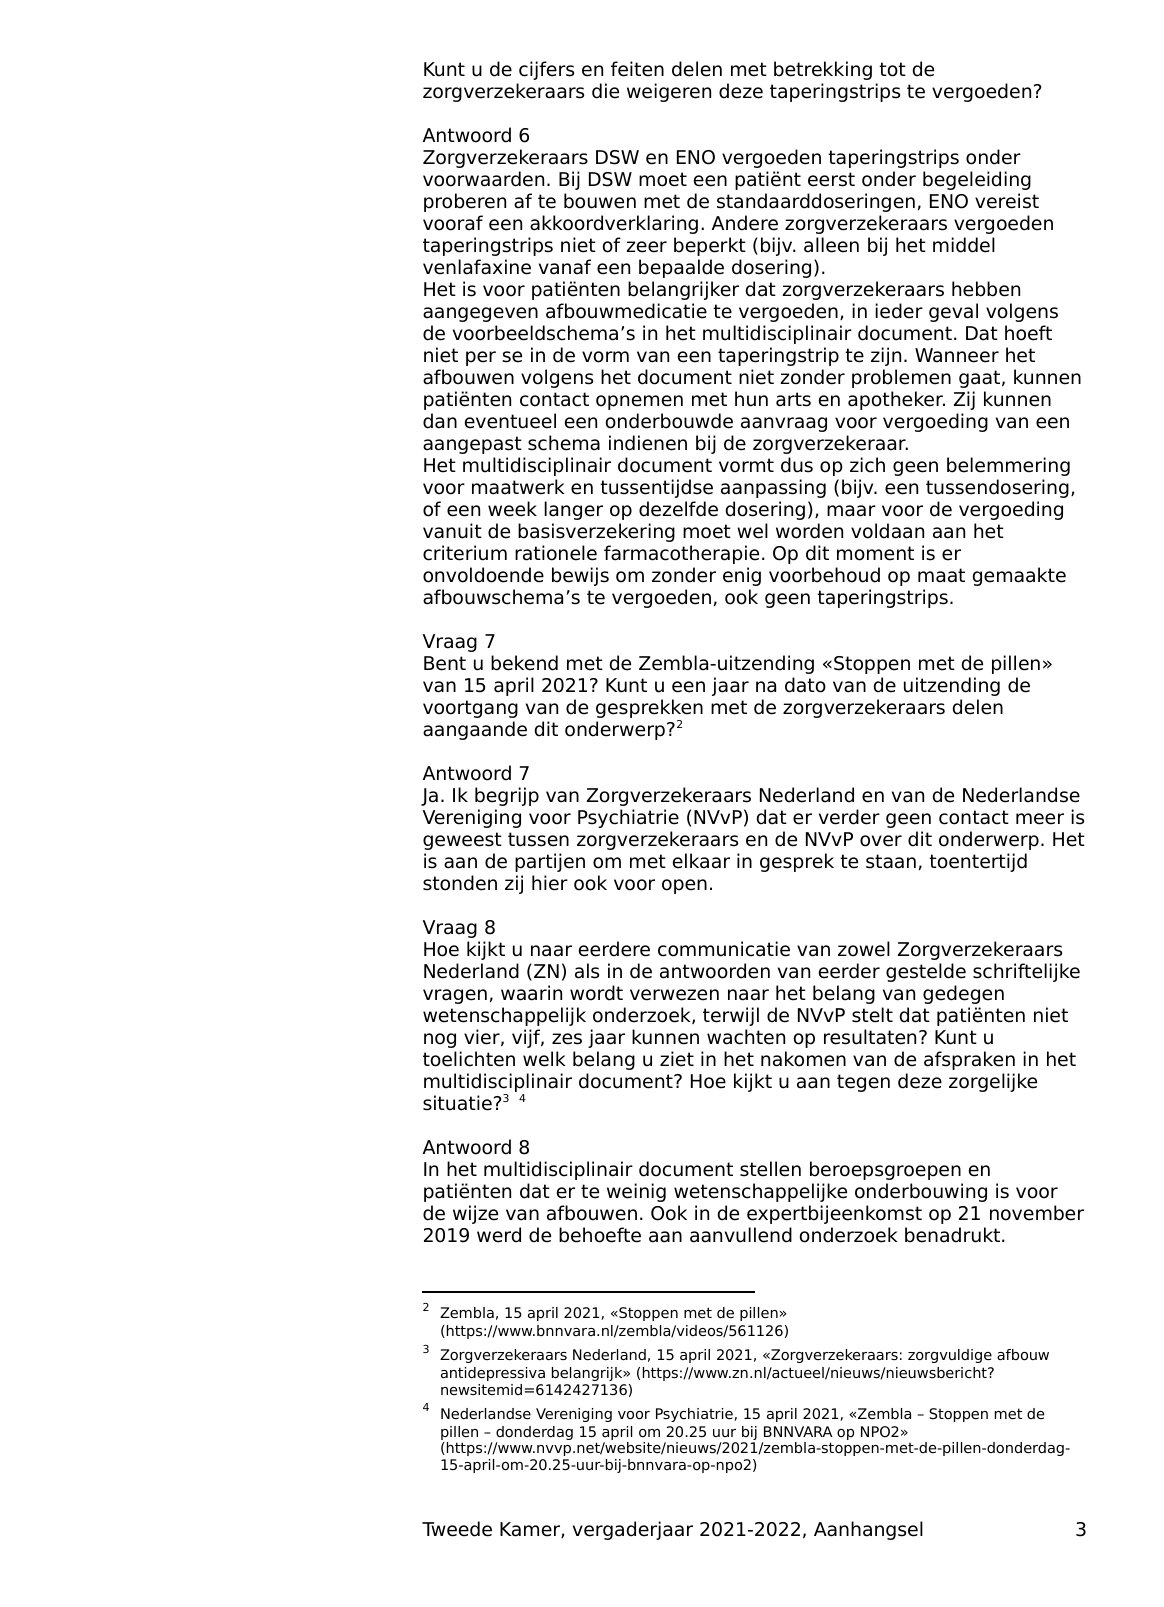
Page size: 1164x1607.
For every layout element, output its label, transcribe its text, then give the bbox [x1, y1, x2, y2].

text Ja. Ik begrijp van Zorgverzekeraars Nederland en van de Nederlandse Vereniging voor Psychiatrie (NVvP) dat er verder geen contact meer is geweest tussen zorgverzekeraars en de NVvP over dit onderwerp. Het is aan de partijen om met elkaar in gesprek te staan, toentertijd stonden zij hier ook voor open. [422, 785, 1087, 895]
text Zorgverzekeraars DSW en ENO vergoeden taperingstrips onder voorwaarden. Bij DSW moet een patiënt eerst onder begeleiding proberen af te bouwen met de standaarddoseringen, ENO vereist vooraf een akkoordverklaring. Andere zorgverzekeraars vergoeden taperingstrips niet of zeer beperkt (bijv. alleen bij het middel venlafaxine vanaf een bepaalde dosering). [422, 147, 1087, 279]
text Het multidisciplinair document vormt dus op zich geen belemmering voor maatwerk en tussentijdse aanpassing (bijv. een tussendosering, of een week langer op dezelfde dosering), maar voor de vergoeding vanuit de basisverzekering moet wel worden voldaan aan het criterium rationele farmacotherapie. Op dit moment is er onvoldoende bewijs om zonder enig voorbehoud op maat gemaakte afbouwschema’s te vergoeden, ook geen taperingstrips. [422, 455, 1087, 609]
text Vraag 8 [422, 917, 1087, 939]
text Zembla, 15 april 2021, «Stoppen met de pillen» (https://www.bnnvara.nl/zembla/videos/561126) [422, 1301, 1087, 1340]
text Vraag 7 [422, 631, 1087, 653]
text Antwoord 8 [422, 1137, 1087, 1159]
text Antwoord 6 [422, 125, 1087, 147]
text In het multidisciplinair document stellen beroepsgroepen en patiënten dat er te weinig wetenschappelijke onderbouwing is voor de wijze van afbouwen. Ook in de expertbijeenkomst op 21 november 2019 werd de behoefte aan aanvullend onderzoek benadrukt. [422, 1159, 1087, 1247]
text Kunt u de cijfers en feiten delen met betrekking tot de zorgverzekeraars die weigeren deze taperingstrips te vergoeden? [422, 59, 1087, 103]
text Bent u bekend met de Zembla-uitzending «Stoppen met de pillen» van 15 april 2021? Kunt u een jaar na dato van de uitzending de voortgang van de gesprekken met de zorgverzekeraars delen aangaande dit onderwerp? [422, 653, 1087, 741]
text Zorgverzekeraars Nederland, 15 april 2021, «Zorgverzekeraars: zorgvuldige afbouw antidepressiva belangrijk» (https://www.zn.nl/actueel/nieuws/nieuwsbericht?newsitemid=6142427136) [422, 1343, 1087, 1399]
text Antwoord 7 [422, 763, 1087, 785]
text Het is voor patiënten belangrijker dat zorgverzekeraars hebben aangegeven afbouwmedicatie te vergoeden, in ieder geval volgens de voorbeeldschema’s in het multidisciplinair document. Dat hoeft niet per se in de vorm van een taperingstrip te zijn. Wanneer het afbouwen volgens het document niet zonder problemen gaat, kunnen patiënten contact opnemen met hun arts en apotheker. Zij kunnen dan eventueel een onderbouwde aanvraag voor vergoeding van een aangepast schema indienen bij de zorgverzekeraar. [422, 279, 1087, 455]
text Nederlandse Vereniging voor Psychiatrie, 15 april 2021, «Zembla – Stoppen met de pillen – donderdag 15 april om 20.25 uur bij BNNVARA op NPO2» (https://www.nvvp.net/website/nieuws/2021/zembla-stoppen-met-de-pillen-donderdag-15-april-om-20.25-uur-bij-bnnvara-op-npo2) [422, 1402, 1087, 1474]
text Hoe kijkt u naar eerdere communicatie van zowel Zorgverzekeraars Nederland (ZN) als in de antwoorden van eerder gestelde schriftelijke vragen, waarin wordt verwezen naar het belang van gedegen wetenschappelijk onderzoek, terwijl de NVvP stelt dat patiënten niet nog vier, vijf, zes jaar kunnen wachten op resultaten? Kunt u toelichten welk belang u ziet in het nakomen van de afspraken in het multidisciplinair document? Hoe kijkt u aan tegen deze zorgelijke situatie? [422, 939, 1087, 1115]
